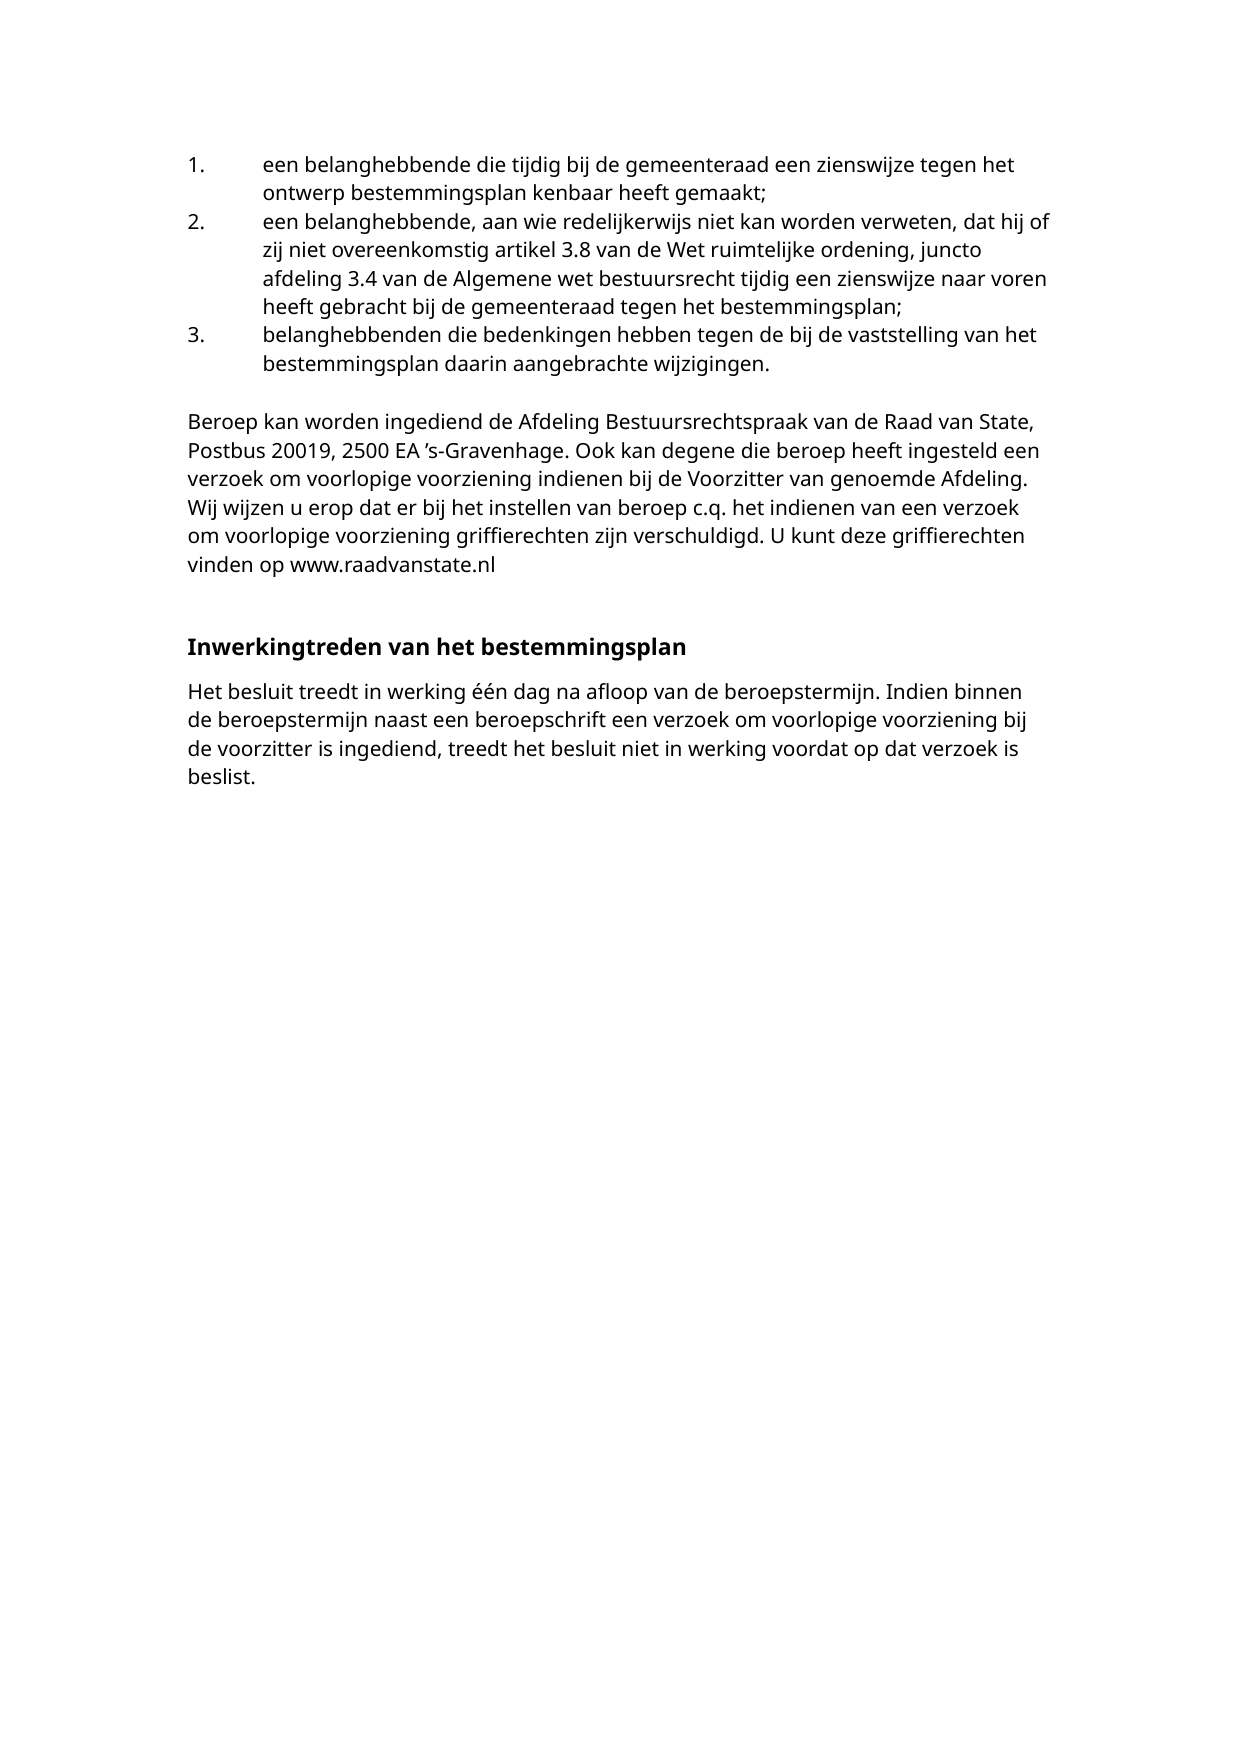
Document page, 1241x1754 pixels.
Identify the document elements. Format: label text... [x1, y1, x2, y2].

list een belanghebbende die tijdig bij de gemeenteraad een zienswijze tegen het ontwerp bestemmingsplan kenbaar heeft gemaakt; [187, 150, 1053, 207]
list belanghebbenden die bedenkingen hebben tegen de bij de vaststelling van het bestemmingsplan daarin aangebrachte wijzigingen. [187, 321, 1053, 377]
text Het besluit treedt in werking één dag na afloop van de beroepstermijn. Indien binnen de beroepstermijn naast een beroepschrift een verzoek om voorlopige voorziening bij de voorzitter is ingediend, treedt het besluit niet in werking voordat op dat verzoek is beslist. [187, 677, 1053, 791]
text Beroep kan worden ingediend de Afdeling Bestuursrechtspraak van de Raad van State, Postbus 20019, 2500 EA ’s-Gravenhage. Ook kan degene die beroep heeft ingesteld een verzoek om voorlopige voorziening indienen bij de Voorzitter van genoemde Afdeling. Wij wijzen u erop dat er bij het instellen van beroep c.q. het indienen van een verzoek om voorlopige voorziening griffierechten zijn verschuldigd. U kunt deze griffierechten vinden op www.raadvanstate.nl [187, 407, 1053, 578]
subtitle Inwerkingtreden van het bestemmingsplan [187, 631, 1053, 662]
list een belanghebbende, aan wie redelijkerwijs niet kan worden verweten, dat hij of zij niet overeenkomstig artikel 3.8 van de Wet ruimtelijke ordening, juncto afdeling 3.4 van de Algemene wet bestuursrecht tijdig een zienswijze naar voren heeft gebracht bij de gemeenteraad tegen het bestemmingsplan; [187, 207, 1053, 321]
